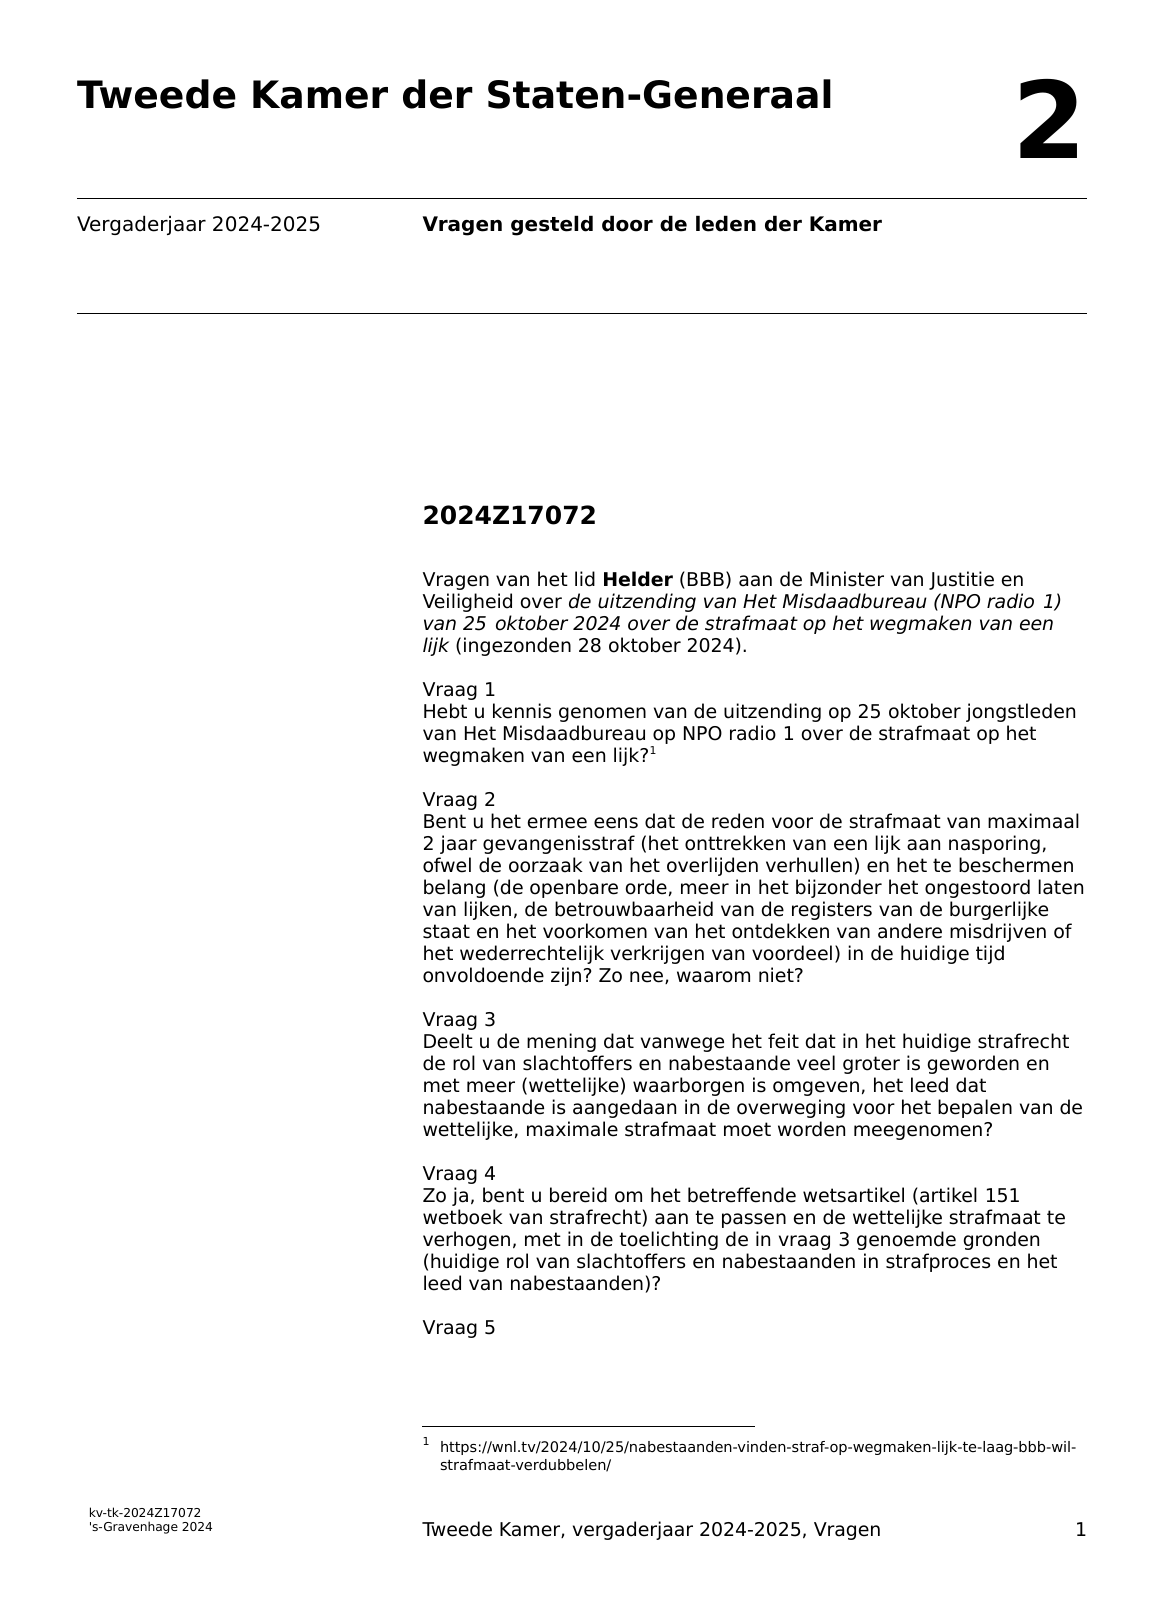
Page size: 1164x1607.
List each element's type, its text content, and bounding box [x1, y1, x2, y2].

text Vraag 3 [422, 1009, 1087, 1031]
text Vraag 1 [422, 679, 1087, 701]
text 's-Gravenhage 2024 [88, 1520, 323, 1534]
text 2024Z17072 [422, 501, 1087, 531]
table_header 2 [886, 59, 1087, 198]
text Vragen van het lid Helder (BBB) aan de Minister van Justitie en Veiligheid over de uitzending van Het Misdaadbureau (NPO radio 1) van 25 oktober 2024 over de strafmaat op het wegmaken van een lijk (ingezonden 28 oktober 2024). [422, 569, 1087, 657]
text kv-tk-2024Z17072 [88, 1506, 323, 1520]
text Vraag 2 [422, 789, 1087, 811]
table_cell Vergaderjaar 2024-2025 [77, 199, 422, 313]
text Vraag 5 [422, 1317, 1087, 1339]
text Zo ja, bent u bereid om het betreffende wetsartikel (artikel 151 wetboek van strafrecht) aan te passen en de wettelijke strafmaat te verhogen, met in de toelichting de in vraag 3 genoemde gronden (huidige rol van slachtoffers en nabestaanden in strafproces en het leed van nabestaanden)? [422, 1185, 1087, 1295]
text Hebt u kennis genomen van de uitzending op 25 oktober jongstleden van Het Misdaadbureau op NPO radio 1 over de strafmaat op het wegmaken van een lijk? [422, 701, 1087, 767]
table_cell Vragen gesteld door de leden der Kamer [422, 199, 1087, 313]
text Vraag 4 [422, 1163, 1087, 1185]
text https://wnl.tv/2024/10/25/nabestaanden-vinden-straf-op-wegmaken-lijk-te-laag-bbb-wil-strafmaat-verdubbelen/ [422, 1435, 1087, 1474]
table_header Tweede Kamer der Staten-Generaal [77, 59, 886, 198]
text Bent u het ermee eens dat de reden voor de strafmaat van maximaal 2 jaar gevangenisstraf (het onttrekken van een lijk aan nasporing, ofwel de oorzaak van het overlijden verhullen) en het te beschermen belang (de openbare orde, meer in het bijzonder het ongestoord laten van lijken, de betrouwbaarheid van de registers van de burgerlijke staat en het voorkomen van het ontdekken van andere misdrijven of het wederrechtelijk verkrijgen van voordeel) in de huidige tijd onvoldoende zijn? Zo nee, waarom niet? [422, 811, 1087, 987]
text Deelt u de mening dat vanwege het feit dat in het huidige strafrecht de rol van slachtoffers en nabestaande veel groter is geworden en met meer (wettelijke) waarborgen is omgeven, het leed dat nabestaande is aangedaan in de overweging voor het bepalen van de wettelijke, maximale strafmaat moet worden meegenomen? [422, 1031, 1087, 1141]
